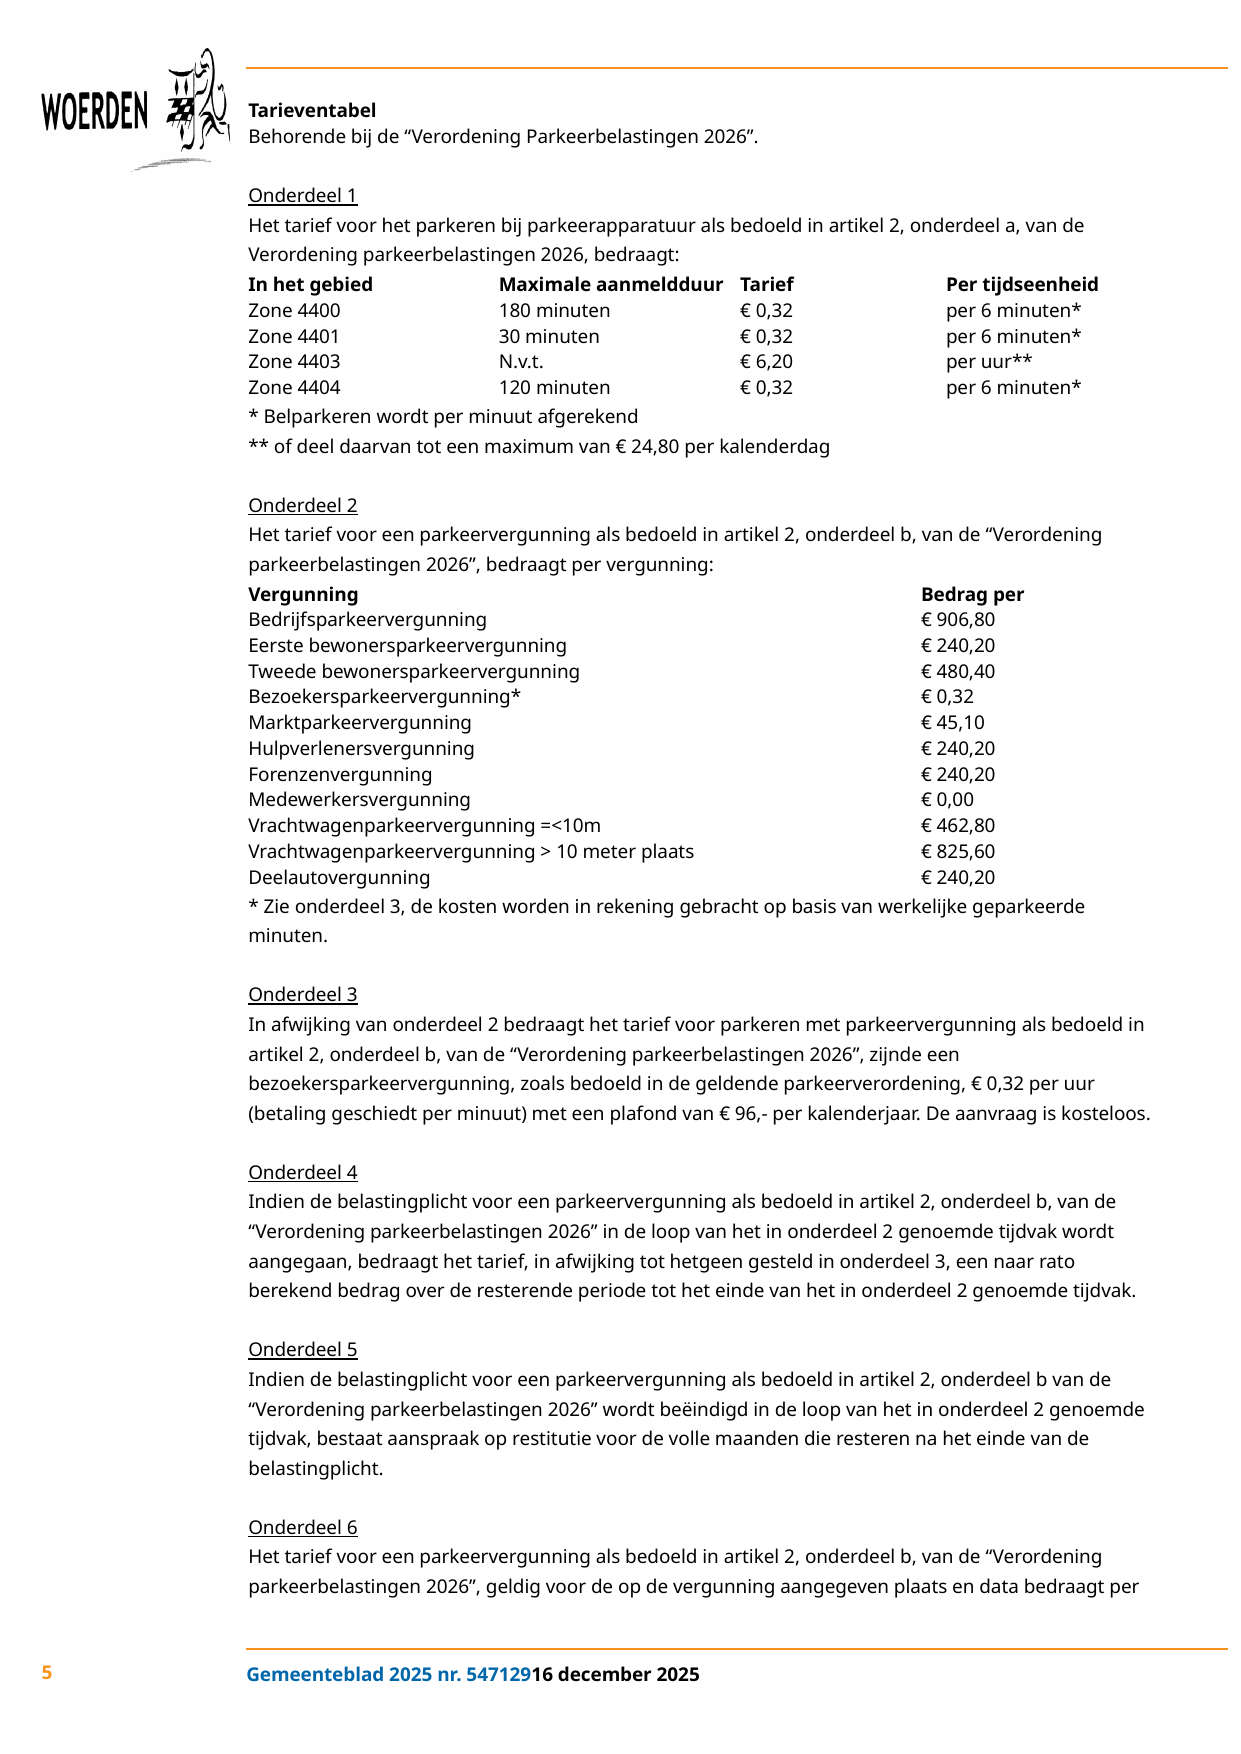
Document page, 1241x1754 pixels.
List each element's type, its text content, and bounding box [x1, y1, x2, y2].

table_cell per uur** [946, 349, 1152, 374]
table_cell € 0,32 [740, 374, 946, 400]
table_cell Tweede bewonersparkeervergunning [248, 658, 921, 684]
text Het tarief voor het parkeren bij parkeerapparatuur als bedoeld in artikel 2, onderdeel a, van de Verordening parkeerbelastingen 2026, bedraagt: [248, 212, 1152, 267]
text Het tarief voor een parkeervergunning als bedoeld in artikel 2, onderdeel b, van de “Verordening parkeerbelastingen 2026”, geldig voor de op de vergunning aangegeven plaats en data bedraagt per [248, 1544, 1152, 1599]
text Onderdeel 6 [248, 1514, 1152, 1540]
table_cell Eerste bewonersparkeervergunning [248, 632, 921, 658]
table_cell € 0,32 [921, 684, 1152, 709]
text Onderdeel 3 [248, 982, 1152, 1007]
text * Belparkeren wordt per minuut afgerekend [248, 403, 1152, 429]
table_cell per 6 minuten* [946, 374, 1152, 400]
table_cell € 240,20 [921, 761, 1152, 787]
table_cell Deelautovergunning [248, 864, 921, 889]
text Indien de belastingplicht voor een parkeervergunning als bedoeld in artikel 2, onderdeel b van de “Verordening parkeerbelastingen 2026” wordt beëindigd in de loop van het in onderdeel 2 genoemde tijdvak, bestaat aanspraak op restitutie voor de volle maanden die resteren na het einde van de belastingplicht. [248, 1366, 1152, 1481]
picture [41, 47, 231, 172]
table_cell € 480,40 [921, 658, 1152, 684]
table_cell 120 minuten [499, 374, 740, 400]
text Onderdeel 2 [248, 492, 1152, 518]
table_cell € 45,10 [921, 710, 1152, 735]
table_header Maximale aanmeldduur [499, 271, 740, 297]
text Onderdeel 1 [248, 182, 1152, 208]
table_cell Bedrijfsparkeervergunning [248, 607, 921, 632]
text In afwijking van onderdeel 2 bedraagt het tarief voor parkeren met parkeervergunning als bedoeld in artikel 2, onderdeel b, van de “Verordening parkeerbelastingen 2026”, zijnde een bezoekersparkeervergunning, zoals bedoeld in de geldende parkeerverordening, € 0,32 per uur (betaling geschiedt per minuut) met een plafond van € 96,- per kalenderjaar. De aanvraag is kosteloos. [248, 1011, 1152, 1126]
text Indien de belastingplicht voor een parkeervergunning als bedoeld in artikel 2, onderdeel b, van de “Verordening parkeerbelastingen 2026” in de loop van het in onderdeel 2 genoemde tijdvak wordt aangegaan, bedraagt het tarief, in afwijking tot hetgeen gesteld in onderdeel 3, een naar rato berekend bedrag over de resterende periode tot het einde van het in onderdeel 2 genoemde tijdvak. [248, 1189, 1152, 1303]
table_cell € 0,32 [740, 323, 946, 348]
table_cell € 825,60 [921, 838, 1152, 864]
table_header Per tijdseenheid [946, 271, 1152, 297]
table_cell € 240,20 [921, 864, 1152, 889]
table_cell Marktparkeervergunning [248, 710, 921, 735]
table_cell per 6 minuten* [946, 323, 1152, 348]
table_header Vergunning [248, 581, 921, 607]
text Onderdeel 4 [248, 1159, 1152, 1185]
table_cell Zone 4400 [248, 297, 498, 323]
table_cell € 240,20 [921, 632, 1152, 658]
table_cell 30 minuten [499, 323, 740, 348]
table_cell Zone 4403 [248, 349, 498, 374]
table_cell € 0,00 [921, 787, 1152, 812]
table_cell Bezoekersparkeervergunning* [248, 684, 921, 709]
table_cell Zone 4401 [248, 323, 498, 348]
text Het tarief voor een parkeervergunning als bedoeld in artikel 2, onderdeel b, van de “Verordening parkeerbelastingen 2026”, bedraagt per vergunning: [248, 522, 1152, 577]
table_cell € 0,32 [740, 297, 946, 323]
table_cell € 6,20 [740, 349, 946, 374]
text Behorende bij de “Verordening Parkeerbelastingen 2026”. [248, 123, 1152, 149]
table_cell € 462,80 [921, 813, 1152, 838]
text Tarieventabel [248, 95, 1152, 123]
table_cell Vrachtwagenparkeervergunning =<10m [248, 813, 921, 838]
table_header Bedrag per [921, 581, 1152, 607]
table_cell per 6 minuten* [946, 297, 1152, 323]
text * Zie onderdeel 3, de kosten worden in rekening gebracht op basis van werkelijke geparkeerde minuten. [248, 893, 1152, 948]
table_cell 180 minuten [499, 297, 740, 323]
table_cell Hulpverlenersvergunning [248, 735, 921, 761]
table_cell N.v.t. [499, 349, 740, 374]
table_cell Medewerkersvergunning [248, 787, 921, 812]
table_header In het gebied [248, 271, 498, 297]
table_cell € 906,80 [921, 607, 1152, 632]
text Onderdeel 5 [248, 1337, 1152, 1362]
text ** of deel daarvan tot een maximum van € 24,80 per kalenderdag [248, 433, 1152, 458]
table_cell Forenzenvergunning [248, 761, 921, 787]
table_cell Vrachtwagenparkeervergunning > 10 meter plaats [248, 838, 921, 864]
table_header Tarief [740, 271, 946, 297]
table_cell Zone 4404 [248, 374, 498, 400]
table_cell € 240,20 [921, 735, 1152, 761]
